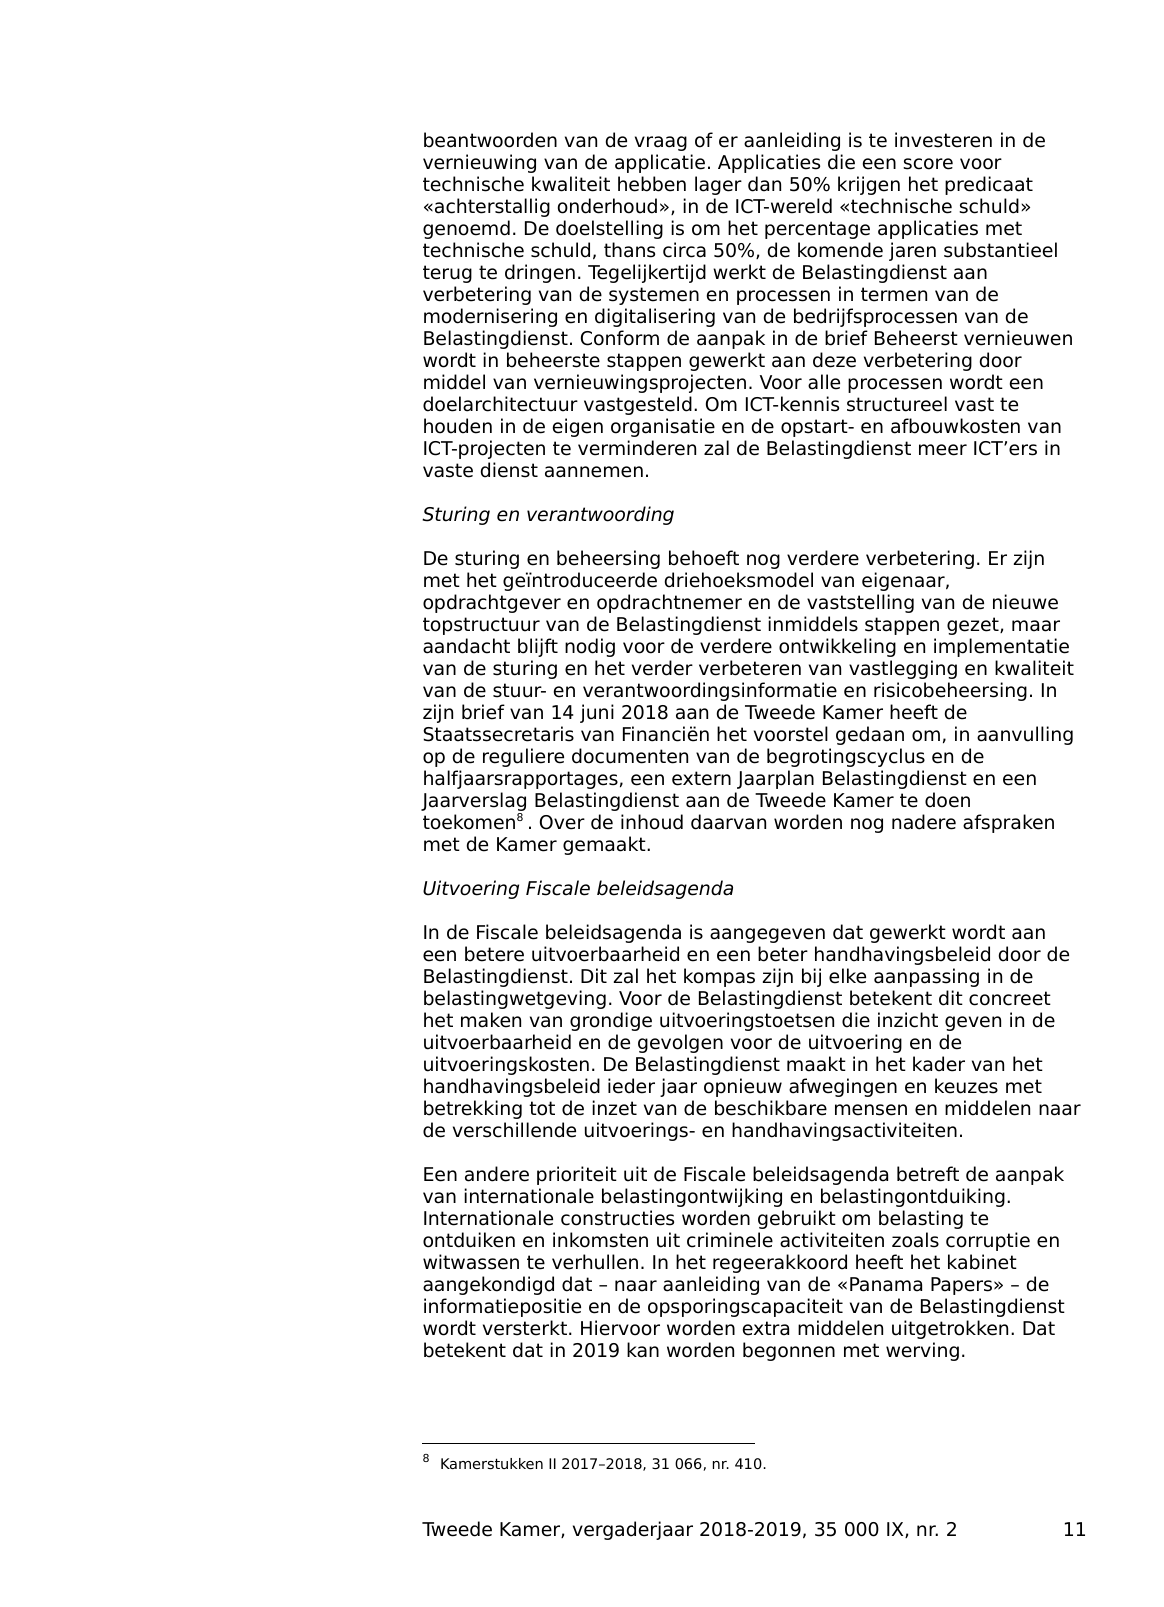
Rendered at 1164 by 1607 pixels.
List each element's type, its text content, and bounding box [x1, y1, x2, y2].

text beantwoorden van de vraag of er aanleiding is te investeren in de vernieuwing van de applicatie. Applicaties die een score voor technische kwaliteit hebben lager dan 50% krijgen het predicaat «achterstallig onderhoud», in de ICT-wereld «technische schuld» genoemd. De doelstelling is om het percentage applicaties met technische schuld, thans circa 50%, de komende jaren substantieel terug te dringen. Tegelijkertijd werkt de Belastingdienst aan verbetering van de systemen en processen in termen van de modernisering en digitalisering van de bedrijfsprocessen van de Belastingdienst. Conform de aanpak in de brief Beheerst vernieuwen wordt in beheerste stappen gewerkt aan deze verbetering door middel van vernieuwingsprojecten. Voor alle processen wordt een doelarchitectuur vastgesteld. Om ICT-kennis structureel vast te houden in de eigen organisatie en de opstart- en afbouwkosten van ICT-projecten te verminderen zal de Belastingdienst meer ICT’ers in vaste dienst aannemen. [422, 130, 1087, 482]
subtitle Uitvoering Fiscale beleidsagenda [422, 878, 1087, 900]
subtitle Sturing en verantwoording [422, 504, 1087, 526]
text Een andere prioriteit uit de Fiscale beleidsagenda betreft de aanpak van internationale belastingontwijking en belastingontduiking. Internationale constructies worden gebruikt om belasting te ontduiken en inkomsten uit criminele activiteiten zoals corruptie en witwassen te verhullen. In het regeerakkoord heeft het kabinet aangekondigd dat – naar aanleiding van de «Panama Papers» – de informatiepositie en de opsporingscapaciteit van de Belastingdienst wordt versterkt. Hiervoor worden extra middelen uitgetrokken. Dat betekent dat in 2019 kan worden begonnen met werving. [422, 1164, 1087, 1362]
text In de Fiscale beleidsagenda is aangegeven dat gewerkt wordt aan een betere uitvoerbaarheid en een beter handhavingsbeleid door de Belastingdienst. Dit zal het kompas zijn bij elke aanpassing in de belastingwetgeving. Voor de Belastingdienst betekent dit concreet het maken van grondige uitvoeringstoetsen die inzicht geven in de uitvoerbaarheid en de gevolgen voor de uitvoering en de uitvoeringskosten. De Belastingdienst maakt in het kader van het handhavingsbeleid ieder jaar opnieuw afwegingen en keuzes met betrekking tot de inzet van de beschikbare mensen en middelen naar de verschillende uitvoerings- en handhavingsactiviteiten. [422, 922, 1087, 1142]
text Kamerstukken II 2017–2018, 31 066, nr. 410. [422, 1452, 1087, 1474]
text De sturing en beheersing behoeft nog verdere verbetering. Er zijn met het geïntroduceerde driehoeksmodel van eigenaar, opdrachtgever en opdrachtnemer en de vaststelling van de nieuwe topstructuur van de Belastingdienst inmiddels stappen gezet, maar aandacht blijft nodig voor de verdere ontwikkeling en implementatie van de sturing en het verder verbeteren van vastlegging en kwaliteit van de stuur- en verantwoordingsinformatie en risicobeheersing. In zijn brief van 14 juni 2018 aan de Tweede Kamer heeft de Staatssecretaris van Financiën het voorstel gedaan om, in aanvulling op de reguliere documenten van de begrotingscyclus en de halfjaarsrapportages, een extern Jaarplan Belastingdienst en een Jaarverslag Belastingdienst aan de Tweede Kamer te doen toekomen. Over de inhoud daarvan worden nog nadere afspraken met de Kamer gemaakt. [422, 548, 1087, 856]
